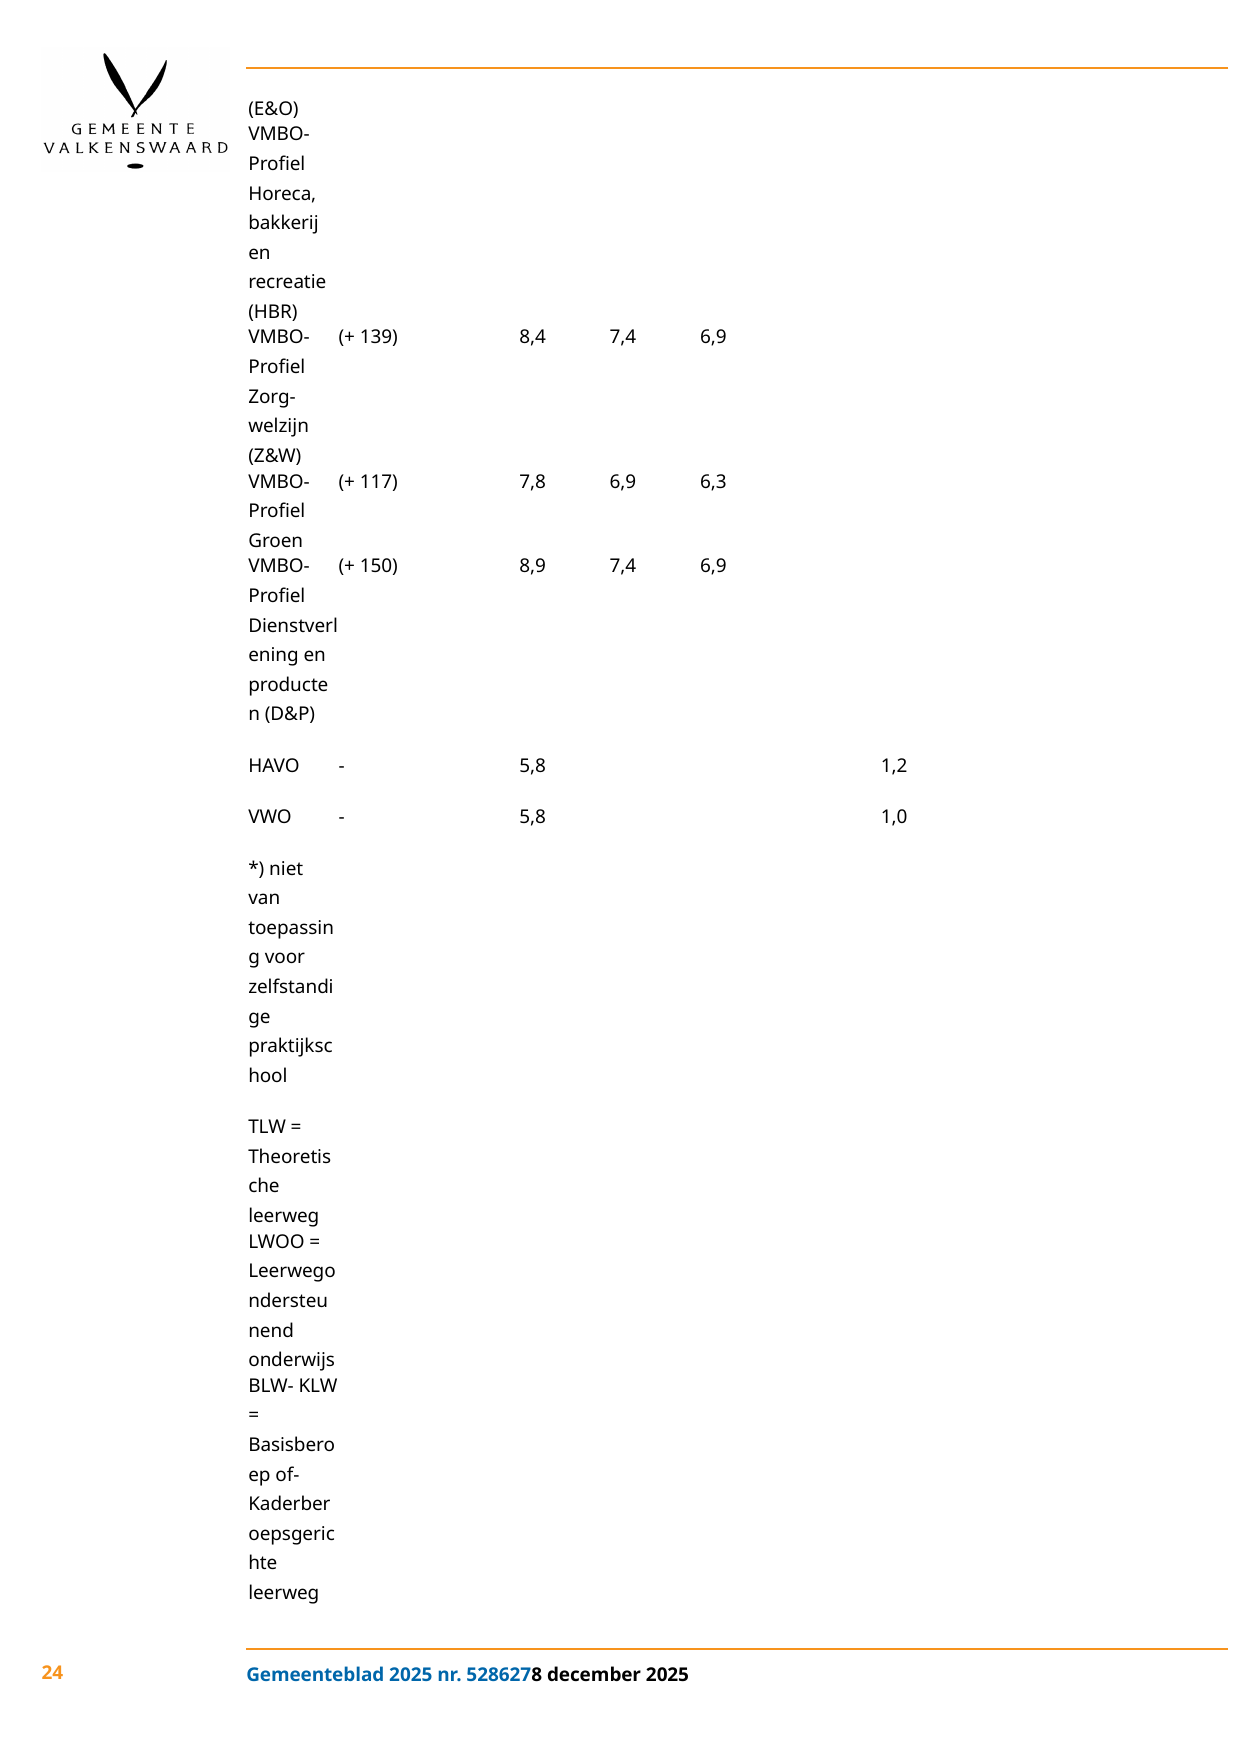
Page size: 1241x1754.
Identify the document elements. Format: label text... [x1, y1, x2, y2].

table_cell [429, 1372, 519, 1605]
table_cell [790, 855, 881, 1088]
table_cell [790, 804, 881, 829]
table_cell [1061, 1088, 1152, 1113]
table_cell [429, 752, 519, 778]
table_cell [519, 1114, 609, 1228]
table_cell VMBO- Profiel Dienstverlening en producten (D&P) [248, 553, 338, 726]
table_cell [429, 121, 519, 324]
table_cell 7,4 [609, 553, 700, 726]
table_cell [429, 1088, 519, 1113]
table_cell [790, 1114, 881, 1228]
table_cell [429, 726, 519, 752]
table_cell [609, 1088, 700, 1113]
table_cell [429, 553, 519, 726]
table_cell [519, 1088, 609, 1113]
table_cell LWOO = Leerwegondersteunend onderwijs [248, 1228, 338, 1372]
table_cell 1,2 [881, 752, 1152, 778]
table_cell [519, 778, 609, 803]
table_cell [971, 1088, 1061, 1113]
table_cell 6,9 [700, 553, 790, 726]
table_cell [700, 1114, 790, 1228]
table_cell 7,8 [519, 468, 609, 553]
table_cell [881, 1088, 971, 1113]
table_cell 8,4 [519, 324, 609, 468]
table_cell [881, 726, 971, 752]
table_cell [338, 829, 429, 855]
table_cell [790, 1372, 881, 1605]
table_cell [971, 726, 1061, 752]
table_cell [248, 726, 338, 752]
table_cell 6,9 [609, 468, 700, 553]
picture [41, 47, 231, 172]
table_cell [609, 95, 700, 324]
table_cell [338, 855, 429, 1088]
table_cell 5,8 [519, 804, 790, 829]
table_cell [971, 829, 1061, 855]
table_cell (+ 150) [338, 553, 429, 726]
table_cell [519, 1372, 609, 1605]
table_cell [338, 726, 429, 752]
table_cell [790, 778, 881, 803]
table_cell [790, 468, 881, 553]
table_cell [971, 778, 1061, 803]
table_cell BLW- KLW = Basisberoep of- Kaderberoepsgerichte leerweg [248, 1372, 338, 1605]
table_cell [429, 468, 519, 553]
table_cell [700, 778, 790, 803]
table_cell [700, 1088, 790, 1113]
table_cell [700, 855, 790, 1088]
table_cell [1061, 1228, 1152, 1372]
table_cell [881, 829, 971, 855]
table_cell [700, 726, 790, 752]
table_cell TLW = Theoretische leerweg [248, 1114, 338, 1228]
table_cell [881, 1114, 971, 1228]
table_cell [338, 1372, 429, 1605]
table_cell [248, 778, 338, 803]
table_cell 8,9 [519, 553, 609, 726]
table_cell VMBO- Profiel Horeca, bakkerij en recreatie (HBR) [248, 121, 338, 324]
table_cell HAVO [248, 752, 338, 778]
table_cell [700, 829, 790, 855]
table_cell [429, 778, 519, 803]
table_cell [519, 829, 609, 855]
table_cell [790, 324, 881, 468]
table_cell [1061, 1114, 1152, 1228]
table_cell [338, 778, 429, 803]
table_cell 7,4 [609, 324, 700, 468]
table_cell [519, 855, 609, 1088]
table_cell 5,8 [519, 752, 790, 778]
table_cell [429, 855, 519, 1088]
table_cell [338, 1228, 429, 1372]
table_cell 1,0 [881, 804, 1152, 829]
table_cell [429, 804, 519, 829]
table_cell [790, 752, 881, 778]
table_cell (+ 139) [338, 324, 429, 468]
table_cell [429, 1114, 519, 1228]
table_cell [971, 1228, 1061, 1372]
table_cell [429, 95, 519, 121]
table_cell [609, 1228, 700, 1372]
table_cell [881, 95, 971, 726]
table_cell [790, 1088, 881, 1113]
table_cell [338, 1114, 429, 1228]
table_cell [790, 1228, 881, 1372]
table_cell [248, 1088, 338, 1113]
table_cell [790, 726, 881, 752]
table_cell [609, 778, 700, 803]
table_cell [881, 778, 971, 803]
table_cell (+ 117) [338, 468, 429, 553]
table_cell [248, 829, 338, 855]
table_cell [881, 1372, 971, 1605]
table_cell [609, 1372, 700, 1605]
table_cell [700, 1228, 790, 1372]
table_cell [519, 726, 609, 752]
table_cell [609, 726, 700, 752]
table_cell [519, 95, 609, 324]
table_cell [1061, 855, 1152, 1088]
table_cell [429, 324, 519, 468]
table_cell [609, 1114, 700, 1228]
table_cell [971, 855, 1061, 1088]
table_cell VWO [248, 804, 338, 829]
table_cell [1061, 726, 1152, 752]
table_cell [338, 1088, 429, 1113]
table_cell [519, 1228, 609, 1372]
table_cell [1061, 1372, 1152, 1605]
table_cell *) niet van toepassing voor zelfstandige praktijkschool [248, 855, 338, 1088]
table_cell [971, 95, 1152, 726]
table_cell [700, 1372, 790, 1605]
table_cell [429, 829, 519, 855]
table_cell [881, 1228, 971, 1372]
table_cell 6,9 [700, 324, 790, 468]
table_cell [609, 855, 700, 1088]
table_cell [790, 121, 881, 324]
table_cell [790, 95, 881, 121]
table_cell [338, 95, 429, 324]
table_cell [1061, 829, 1152, 855]
table_cell [700, 95, 790, 324]
table_cell VMBO- Profiel Groen [248, 468, 338, 553]
table_cell - [338, 804, 429, 829]
table_cell [429, 1228, 519, 1372]
table_cell [790, 553, 881, 726]
table_cell [881, 855, 971, 1088]
table_cell [971, 1372, 1061, 1605]
table_cell [790, 829, 881, 855]
table_cell [971, 1114, 1061, 1228]
table_cell - [338, 752, 429, 778]
table_cell [609, 829, 700, 855]
table_cell VMBO- Profiel Zorg-welzijn (Z&W) [248, 324, 338, 468]
table_cell (E&O) [248, 95, 338, 121]
table_cell [1061, 778, 1152, 803]
table_cell 6,3 [700, 468, 790, 553]
